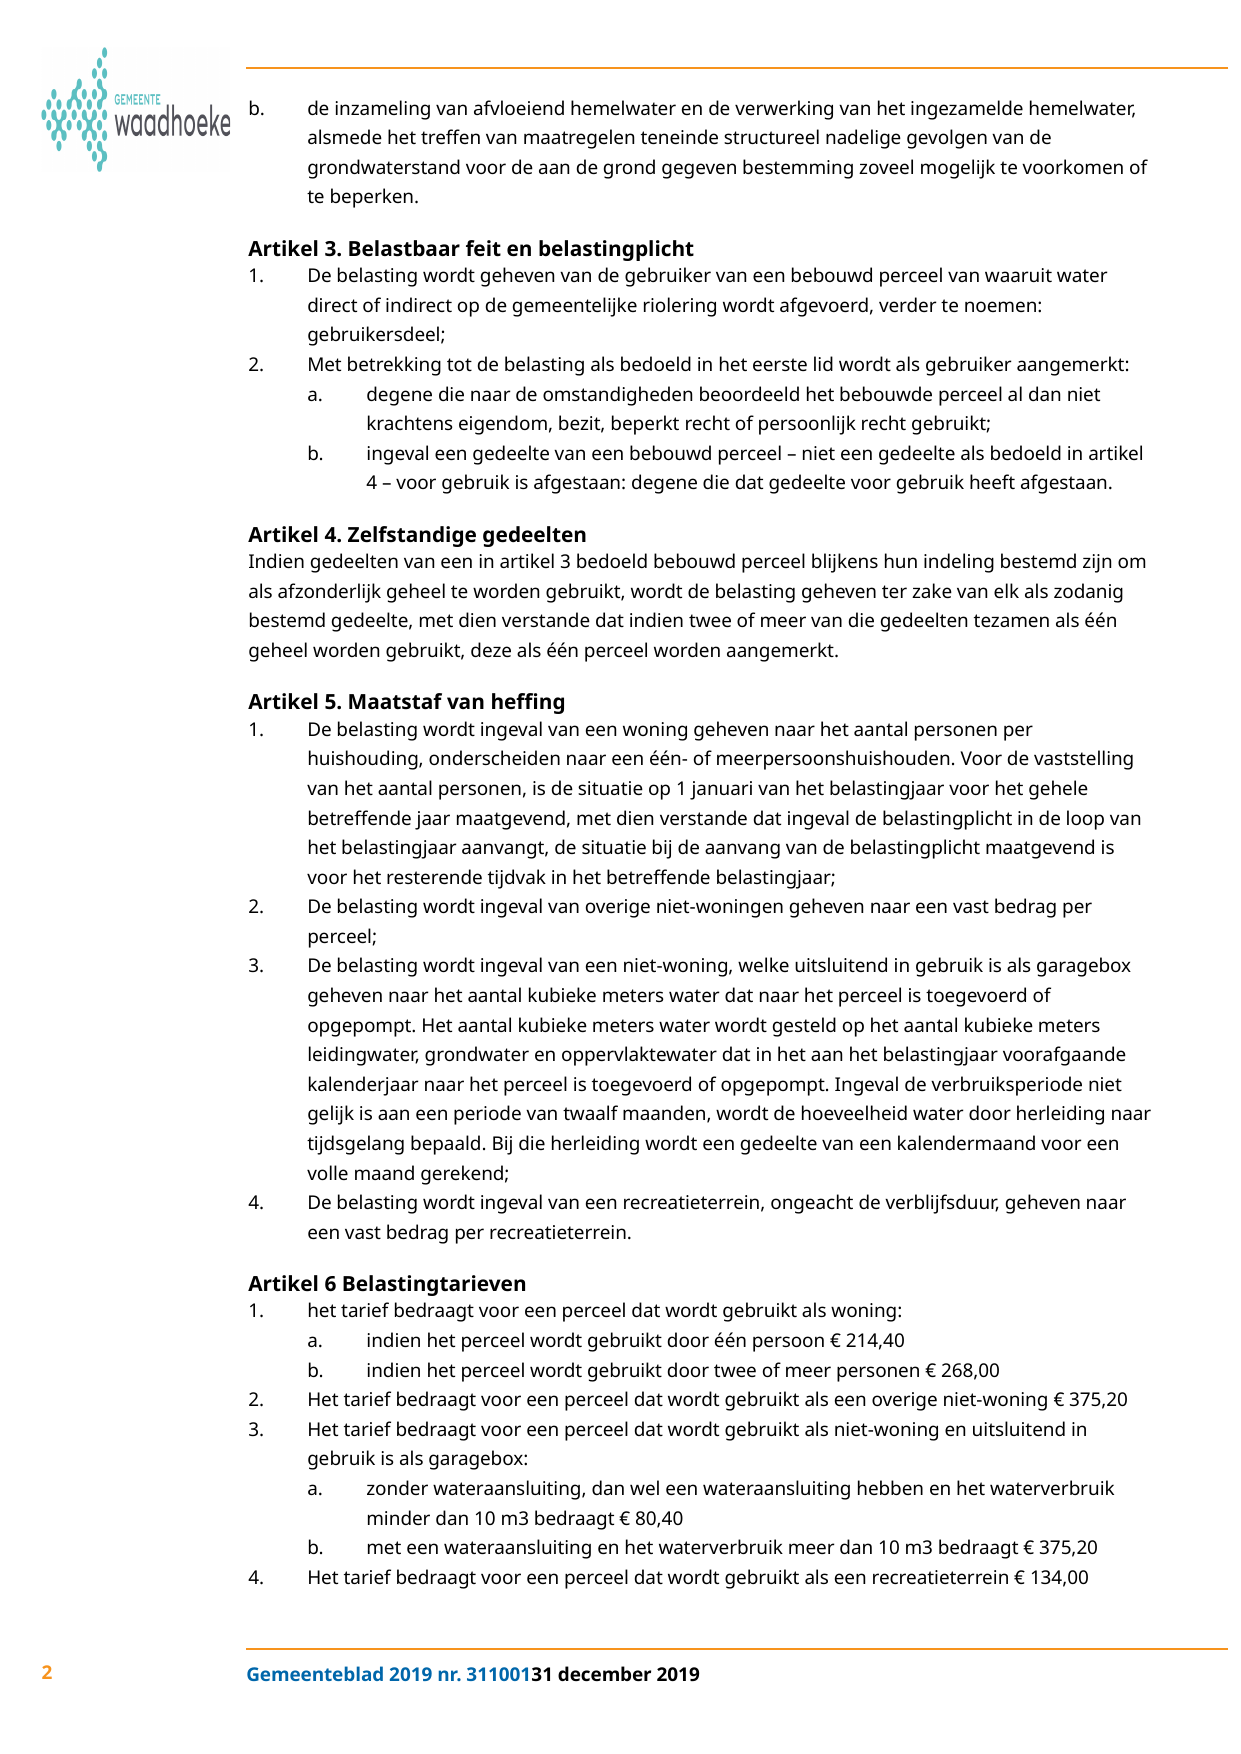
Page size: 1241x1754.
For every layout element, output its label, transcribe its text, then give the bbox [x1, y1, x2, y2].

list Het tarief bedraagt voor een perceel dat wordt gebruikt als een recreatieterrein € 134,00 [248, 1564, 1152, 1590]
list Met betrekking tot de belasting als bedoeld in het eerste lid wordt als gebruiker aangemerkt: [248, 351, 1152, 377]
list De belasting wordt ingeval van overige niet-woningen geheven naar een vast bedrag per perceel; [248, 893, 1152, 949]
list de inzameling van afvloeiend hemelwater en de verwerking van het ingezamelde hemelwater, alsmede het treffen van maatregelen teneinde structureel nadelige gevolgen van de grondwaterstand voor de aan de grond gegeven bestemming zoveel mogelijk te voorkomen of te beperken. [248, 95, 1152, 209]
text Indien gedeelten van een in artikel 3 bedoeld bebouwd perceel blijkens hun indeling bestemd zijn om als afzonderlijk geheel te worden gebruikt, wordt de belasting geheven ter zake van elk als zodanig bestemd gedeelte, met dien verstande dat indien twee of meer van die gedeelten tezamen als één geheel worden gebruikt, deze als één perceel worden aangemerkt. [248, 548, 1152, 663]
list indien het perceel wordt gebruikt door twee of meer personen € 268,00 [307, 1357, 1152, 1383]
list De belasting wordt geheven van de gebruiker van een bebouwd perceel van waaruit water direct of indirect op de gemeentelijke riolering wordt afgevoerd, verder te noemen: gebruikersdeel; [248, 262, 1152, 347]
picture [41, 47, 231, 172]
list Het tarief bedraagt voor een perceel dat wordt gebruikt als een overige niet-woning € 375,20 [248, 1386, 1152, 1412]
list zonder wateraansluiting, dan wel een wateraansluiting hebben en het waterverbruik minder dan 10 m3 bedraagt € 80,40 [307, 1475, 1152, 1531]
list De belasting wordt ingeval van een recreatieterrein, ongeacht de verblijfsduur, geheven naar een vast bedrag per recreatieterrein. [248, 1189, 1152, 1244]
text Artikel 5. Maatstaf van heffing [248, 687, 1152, 716]
list met een wateraansluiting en het waterverbruik meer dan 10 m3 bedraagt € 375,20 [307, 1534, 1152, 1560]
text Artikel 4. Zelfstandige gedeelten [248, 520, 1152, 548]
list indien het perceel wordt gebruikt door één persoon € 214,40 [307, 1327, 1152, 1353]
list De belasting wordt ingeval van een niet-woning, welke uitsluitend in gebruik is als garagebox geheven naar het aantal kubieke meters water dat naar het perceel is toegevoerd of opgepompt. Het aantal kubieke meters water wordt gesteld op het aantal kubieke meters leidingwater, grondwater en oppervlaktewater dat in het aan het belastingjaar voorafgaande kalenderjaar naar het perceel is toegevoerd of opgepompt. Ingeval de verbruiksperiode niet gelijk is aan een periode van twaalf maanden, wordt de hoeveelheid water door herleiding naar tijdsgelang bepaald. Bij die herleiding wordt een gedeelte van een kalendermaand voor een volle maand gerekend; [248, 953, 1152, 1185]
text Artikel 6 Belastingtarieven [248, 1269, 1152, 1298]
text Artikel 3. Belastbaar feit en belastingplicht [248, 234, 1152, 262]
list De belasting wordt ingeval van een woning geheven naar het aantal personen per huishouding, onderscheiden naar een één- of meerpersoonshuishouden. Voor de vaststelling van het aantal personen, is de situatie op 1 januari van het belastingjaar voor het gehele betreffende jaar maatgevend, met dien verstande dat ingeval de belastingplicht in de loop van het belastingjaar aanvangt, de situatie bij de aanvang van de belastingplicht maatgevend is voor het resterende tijdvak in het betreffende belastingjaar; [248, 716, 1152, 889]
list degene die naar de omstandigheden beoordeeld het bebouwde perceel al dan niet krachtens eigendom, bezit, beperkt recht of persoonlijk recht gebruikt; [307, 381, 1152, 436]
list het tarief bedraagt voor een perceel dat wordt gebruikt als woning: [248, 1298, 1152, 1323]
list Het tarief bedraagt voor een perceel dat wordt gebruikt als niet-woning en uitsluitend in gebruik is als garagebox: [248, 1416, 1152, 1471]
list ingeval een gedeelte van een bebouwd perceel – niet een gedeelte als bedoeld in artikel 4 – voor gebruik is afgestaan: degene die dat gedeelte voor gebruik heeft afgestaan. [307, 440, 1152, 495]
